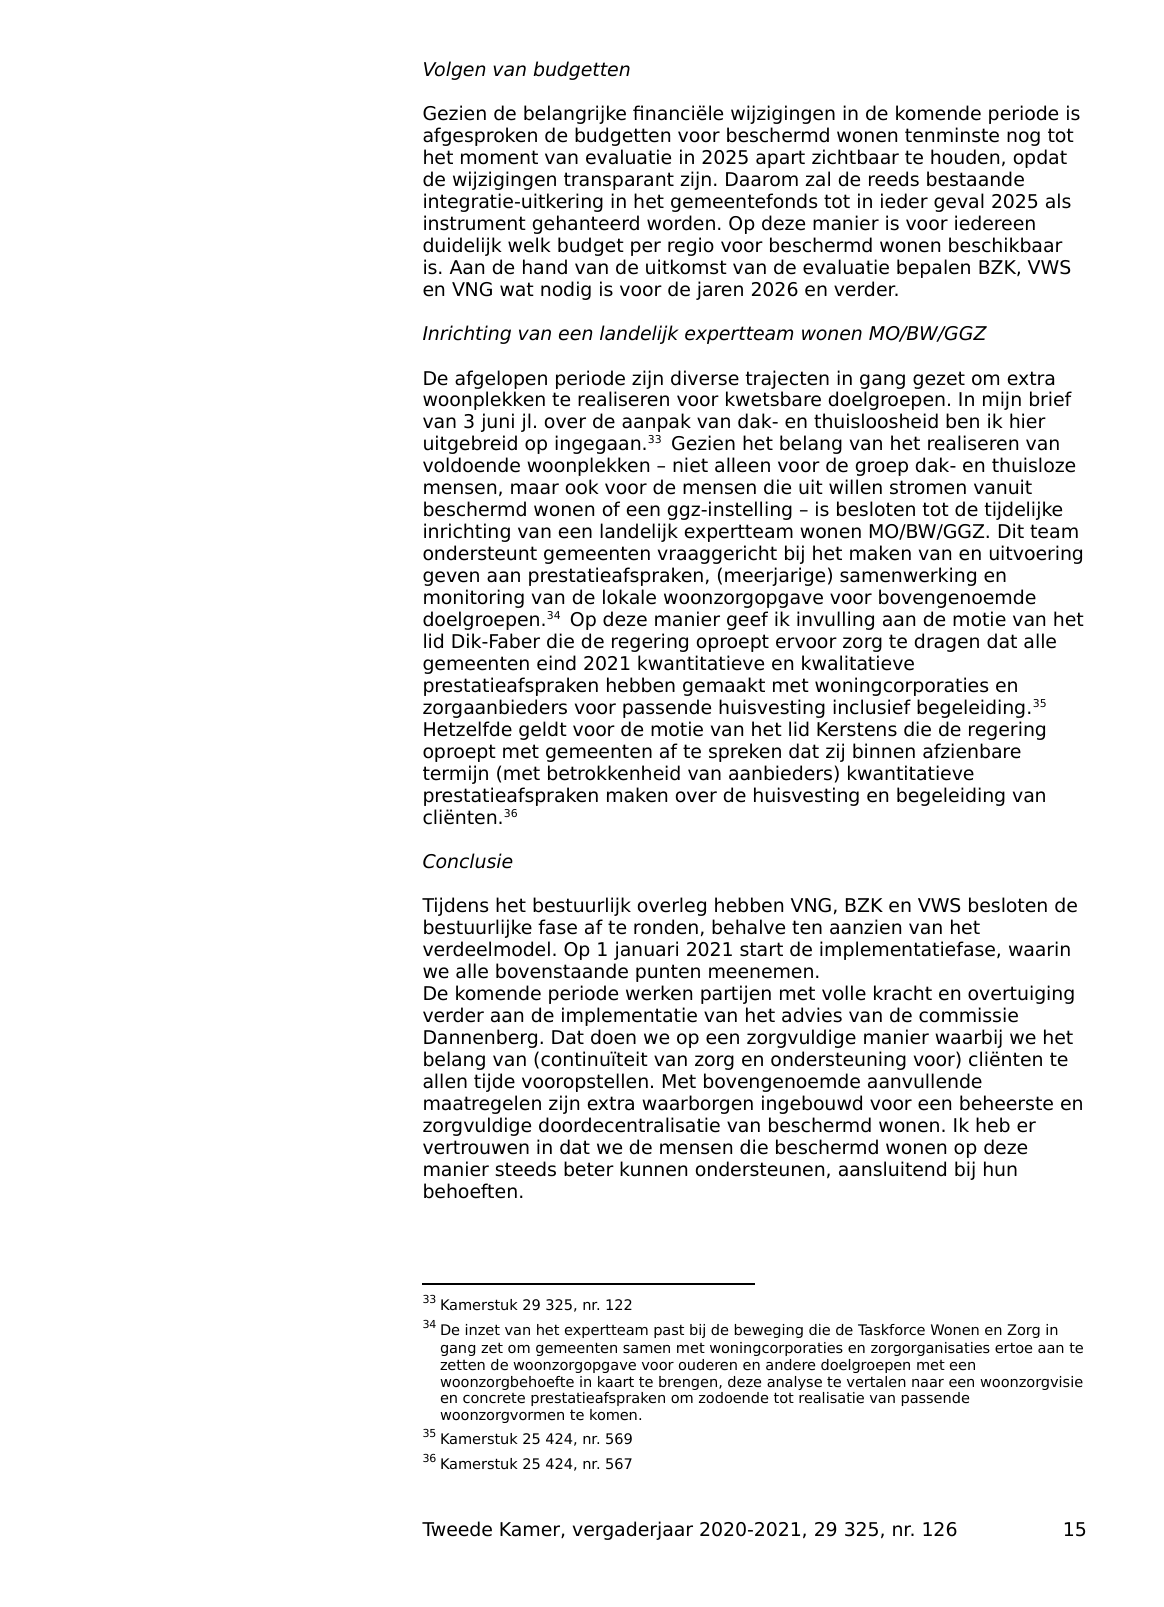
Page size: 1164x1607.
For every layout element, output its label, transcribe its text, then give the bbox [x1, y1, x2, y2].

subtitle Inrichting van een landelijk expertteam wonen MO/BW/GGZ [422, 323, 1087, 345]
text De inzet van het expertteam past bij de beweging die de Taskforce Wonen en Zorg in gang zet om gemeenten samen met woningcorporaties en zorgorganisaties ertoe aan te zetten de woonzorgopgave voor ouderen en andere doelgroepen met een woonzorgbehoefte in kaart te brengen, deze analyse te vertalen naar een woonzorgvisie en concrete prestatieafspraken om zodoende tot realisatie van passende woonzorgvormen te komen. [422, 1318, 1087, 1424]
subtitle Volgen van budgetten [422, 59, 1087, 81]
text Kamerstuk 25 424, nr. 567 [422, 1452, 1087, 1474]
text De afgelopen periode zijn diverse trajecten in gang gezet om extra woonplekken te realiseren voor kwetsbare doelgroepen. In mijn brief van 3 juni jl. over de aanpak van dak- en thuisloosheid ben ik hier uitgebreid op ingegaan. Gezien het belang van het realiseren van voldoende woonplekken – niet alleen voor de groep dak- en thuisloze mensen, maar ook voor de mensen die uit willen stromen vanuit beschermd wonen of een ggz-instelling – is besloten tot de tijdelijke inrichting van een landelijk expertteam wonen MO/BW/GGZ. Dit team ondersteunt gemeenten vraaggericht bij het maken van en uitvoering geven aan prestatieafspraken, (meerjarige) samenwerking en monitoring van de lokale woonzorgopgave voor bovengenoemde doelgroepen. Op deze manier geef ik invulling aan de motie van het lid Dik-Faber die de regering oproept ervoor zorg te dragen dat alle gemeenten eind 2021 kwantitatieve en kwalitatieve prestatieafspraken hebben gemaakt met woningcorporaties en zorgaanbieders voor passende huisvesting inclusief begeleiding. Hetzelfde geldt voor de motie van het lid Kerstens die de regering oproept met gemeenten af te spreken dat zij binnen afzienbare termijn (met betrokkenheid van aanbieders) kwantitatieve prestatieafspraken maken over de huisvesting en begeleiding van cliënten. [422, 367, 1087, 829]
text De komende periode werken partijen met volle kracht en overtuiging verder aan de implementatie van het advies van de commissie Dannenberg. Dat doen we op een zorgvuldige manier waarbij we het belang van (continuïteit van zorg en ondersteuning voor) cliënten te allen tijde vooropstellen. Met bovengenoemde aanvullende maatregelen zijn extra waarborgen ingebouwd voor een beheerste en zorgvuldige doordecentralisatie van beschermd wonen. Ik heb er vertrouwen in dat we de mensen die beschermd wonen op deze manier steeds beter kunnen ondersteunen, aansluitend bij hun behoeften. [422, 983, 1087, 1203]
text Gezien de belangrijke financiële wijzigingen in de komende periode is afgesproken de budgetten voor beschermd wonen tenminste nog tot het moment van evaluatie in 2025 apart zichtbaar te houden, opdat de wijzigingen transparant zijn. Daarom zal de reeds bestaande integratie-uitkering in het gemeentefonds tot in ieder geval 2025 als instrument gehanteerd worden. Op deze manier is voor iedereen duidelijk welk budget per regio voor beschermd wonen beschikbaar is. Aan de hand van de uitkomst van de evaluatie bepalen BZK, VWS en VNG wat nodig is voor de jaren 2026 en verder. [422, 103, 1087, 301]
text Tijdens het bestuurlijk overleg hebben VNG, BZK en VWS besloten de bestuurlijke fase af te ronden, behalve ten aanzien van het verdeelmodel. Op 1 januari 2021 start de implementatiefase, waarin we alle bovenstaande punten meenemen. [422, 895, 1087, 983]
subtitle Conclusie [422, 851, 1087, 873]
text Kamerstuk 29 325, nr. 122 [422, 1293, 1087, 1315]
text Kamerstuk 25 424, nr. 569 [422, 1427, 1087, 1449]
